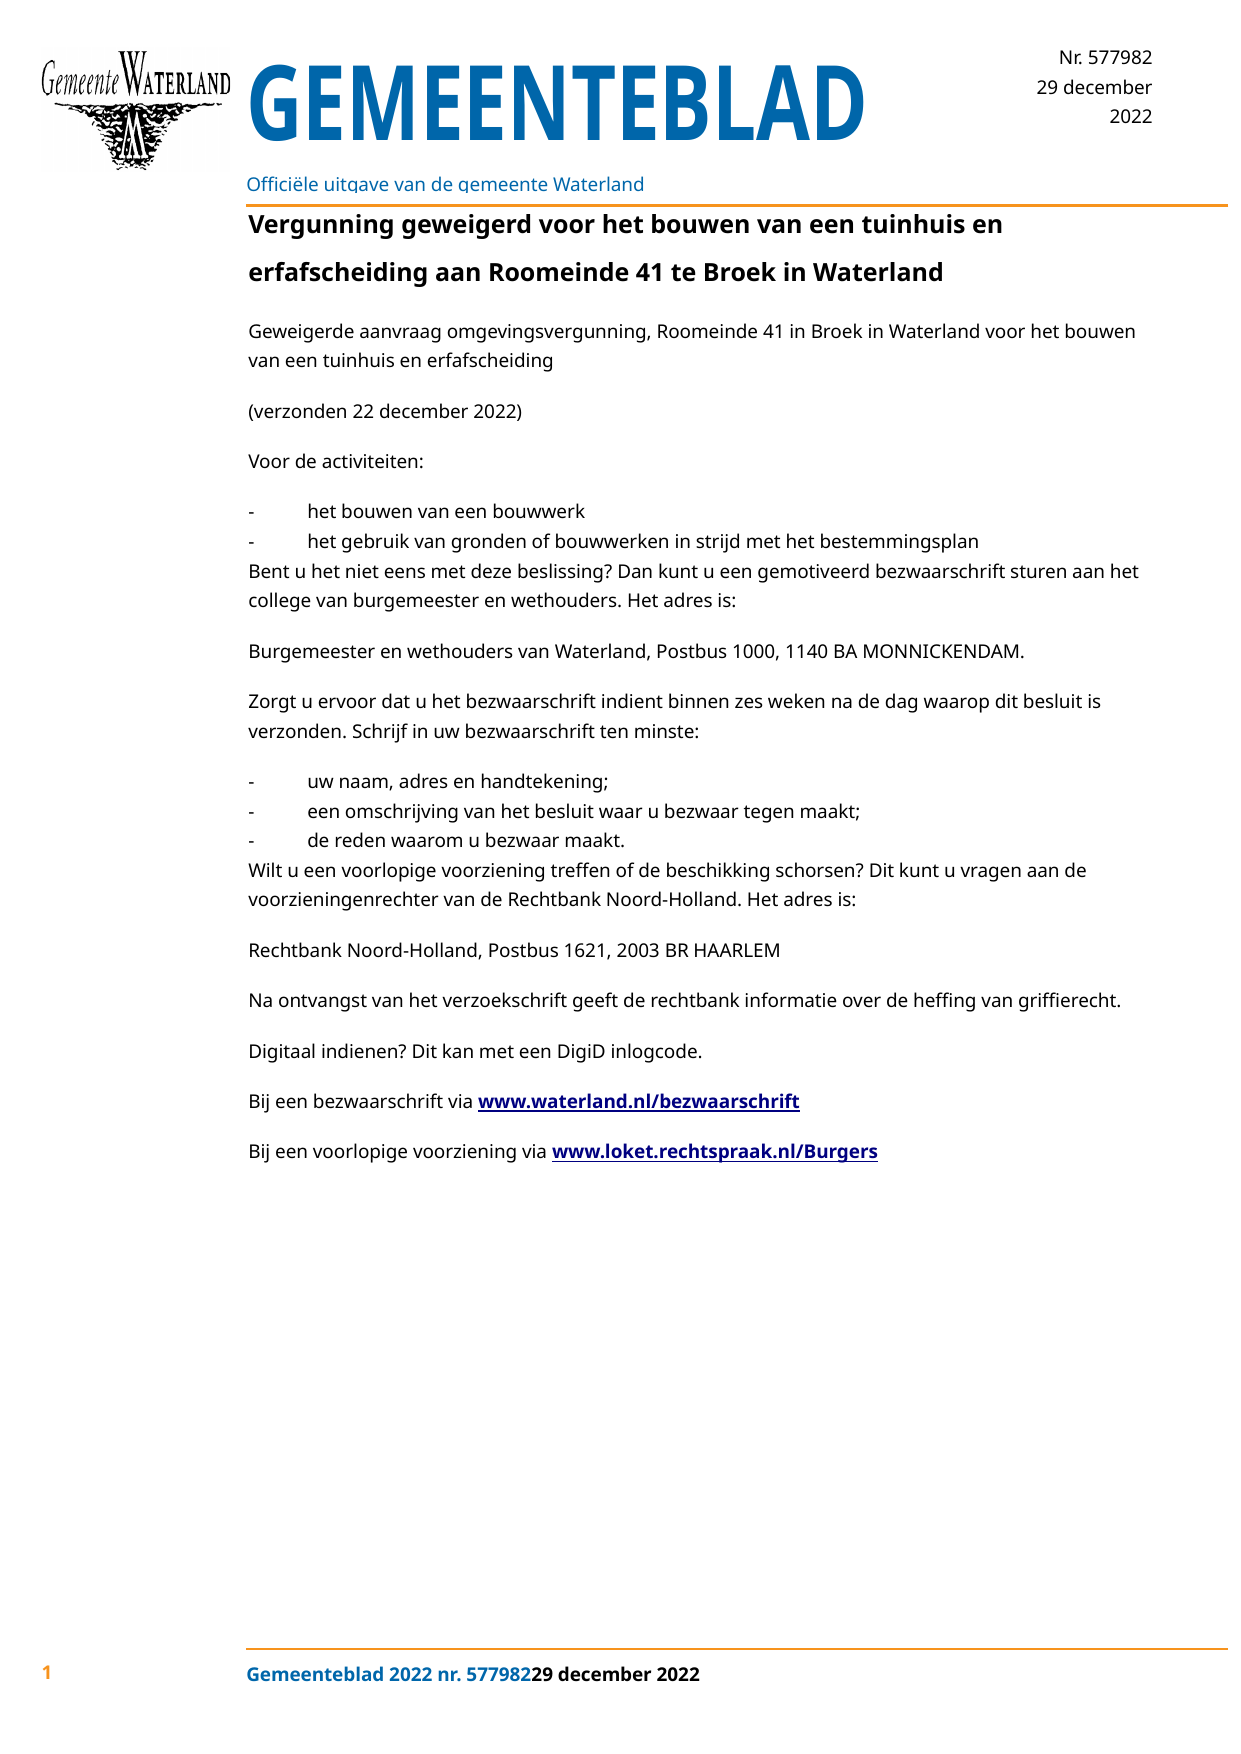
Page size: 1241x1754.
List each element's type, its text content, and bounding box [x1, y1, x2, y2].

text Vergunning geweigerd voor het bouwen van een tuinhuis en erfafscheiding aan Roomeinde 41 te Broek in Waterland [248, 207, 1152, 288]
text Digitaal indienen? Dit kan met een DigiD inlogcode. [248, 1038, 1152, 1064]
list een omschrijving van het besluit waar u bezwaar tegen maakt; [248, 798, 1152, 824]
list de reden waarom u bezwaar maakt. [248, 827, 1152, 853]
text Rechtbank Noord-Holland, Postbus 1621, 2003 BR HAARLEM [248, 937, 1152, 963]
text Wilt u een voorlopige voorziening treffen of de beschikking schorsen? Dit kunt u vragen aan de voorzieningenrechter van de Rechtbank Noord-Holland. Het adres is: [248, 857, 1152, 912]
list het bouwen van een bouwwerk [248, 499, 1152, 524]
text Voor de activiteiten: [248, 448, 1152, 474]
text Zorgt u ervoor dat u het bezwaarschrift indient binnen zes weken na de dag waarop dit besluit is verzonden. Schrijf in uw bezwaarschrift ten minste: [248, 688, 1152, 744]
list het gebruik van gronden of bouwwerken in strijd met het bestemmingsplan [248, 528, 1152, 554]
text Na ontvangst van het verzoekschrift geeft de rechtbank informatie over de heffing van griffierecht. [248, 987, 1152, 1013]
list uw naam, adres en handtekening; [248, 768, 1152, 794]
text Burgemeester en wethouders van Waterland, Postbus 1000, 1140 BA MONNICKENDAM. [248, 638, 1152, 664]
text Bent u het niet eens met deze beslissing? Dan kunt u een gemotiveerd bezwaarschrift sturen aan het college van burgemeester en wethouders. Het adres is: [248, 558, 1152, 613]
text Bij een voorlopige voorziening via www.loket.rechtspraak.nl/Burgers [248, 1139, 1152, 1164]
text Bij een bezwaarschrift via www.waterland.nl/bezwaarschrift [248, 1088, 1152, 1114]
text (verzonden 22 december 2022) [248, 398, 1152, 424]
picture [41, 47, 231, 172]
text Geweigerde aanvraag omgevingsvergunning, Roomeinde 41 in Broek in Waterland voor het bouwen van een tuinhuis en erfafscheiding [248, 318, 1152, 373]
